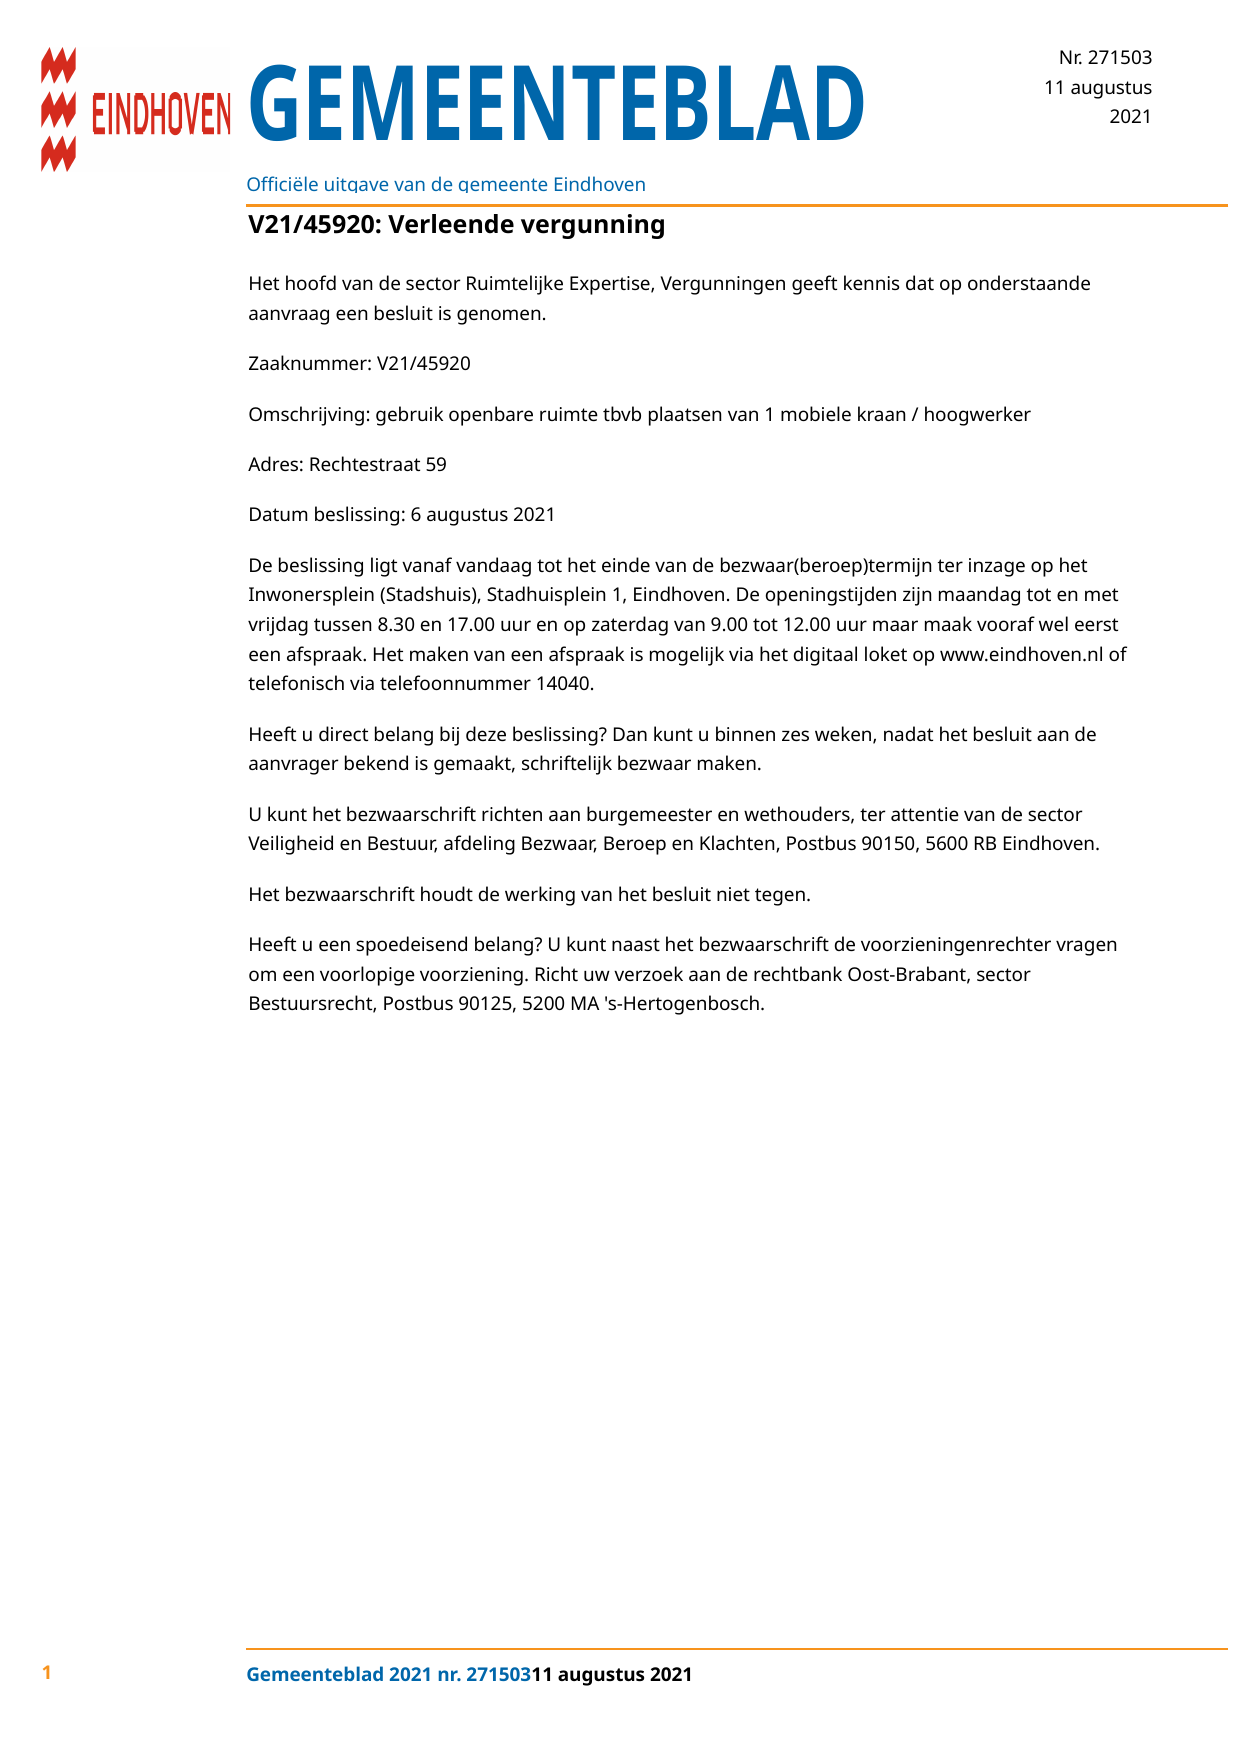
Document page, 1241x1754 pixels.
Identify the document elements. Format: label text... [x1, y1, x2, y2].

picture [41, 47, 231, 172]
text Heeft u direct belang bij deze beslissing? Dan kunt u binnen zes weken, nadat het besluit aan de aanvrager bekend is gemaakt, schriftelijk bezwaar maken. [248, 721, 1152, 776]
text Het hoofd van de sector Ruimtelijke Expertise, Vergunningen geeft kennis dat op onderstaande aanvraag een besluit is genomen. [248, 270, 1152, 326]
text Zaaknummer: V21/45920 [248, 350, 1152, 376]
text V21/45920: Verleende vergunning [248, 207, 1152, 241]
text Het bezwaarschrift houdt de werking van het besluit niet tegen. [248, 881, 1152, 906]
text De beslissing ligt vanaf vandaag tot het einde van de bezwaar(beroep)termijn ter inzage op het Inwonersplein (Stadshuis), Stadhuisplein 1, Eindhoven. De openingstijden zijn maandag tot en met vrijdag tussen 8.30 en 17.00 uur en op zaterdag van 9.00 tot 12.00 uur maar maak vooraf wel eerst een afspraak. Het maken van een afspraak is mogelijk via het digitaal loket op www.eindhoven.nl of telefonisch via telefoonnummer 14040. [248, 552, 1152, 696]
text Datum beslissing: 6 augustus 2021 [248, 502, 1152, 527]
text Heeft u een spoedeisend belang? U kunt naast het bezwaarschrift de voorzieningenrechter vragen om een voorlopige voorziening. Richt uw verzoek aan de rechtbank Oost-Brabant, sector Bestuursrecht, Postbus 90125, 5200 MA 's-Hertogenbosch. [248, 931, 1152, 1016]
text Omschrijving: gebruik openbare ruimte tbvb plaatsen van 1 mobiele kraan / hoogwerker [248, 401, 1152, 426]
text Adres: Rechtestraat 59 [248, 451, 1152, 477]
text U kunt het bezwaarschrift richten aan burgemeester en wethouders, ter attentie van de sector Veiligheid en Bestuur, afdeling Bezwaar, Beroep en Klachten, Postbus 90150, 5600 RB Eindhoven. [248, 801, 1152, 856]
